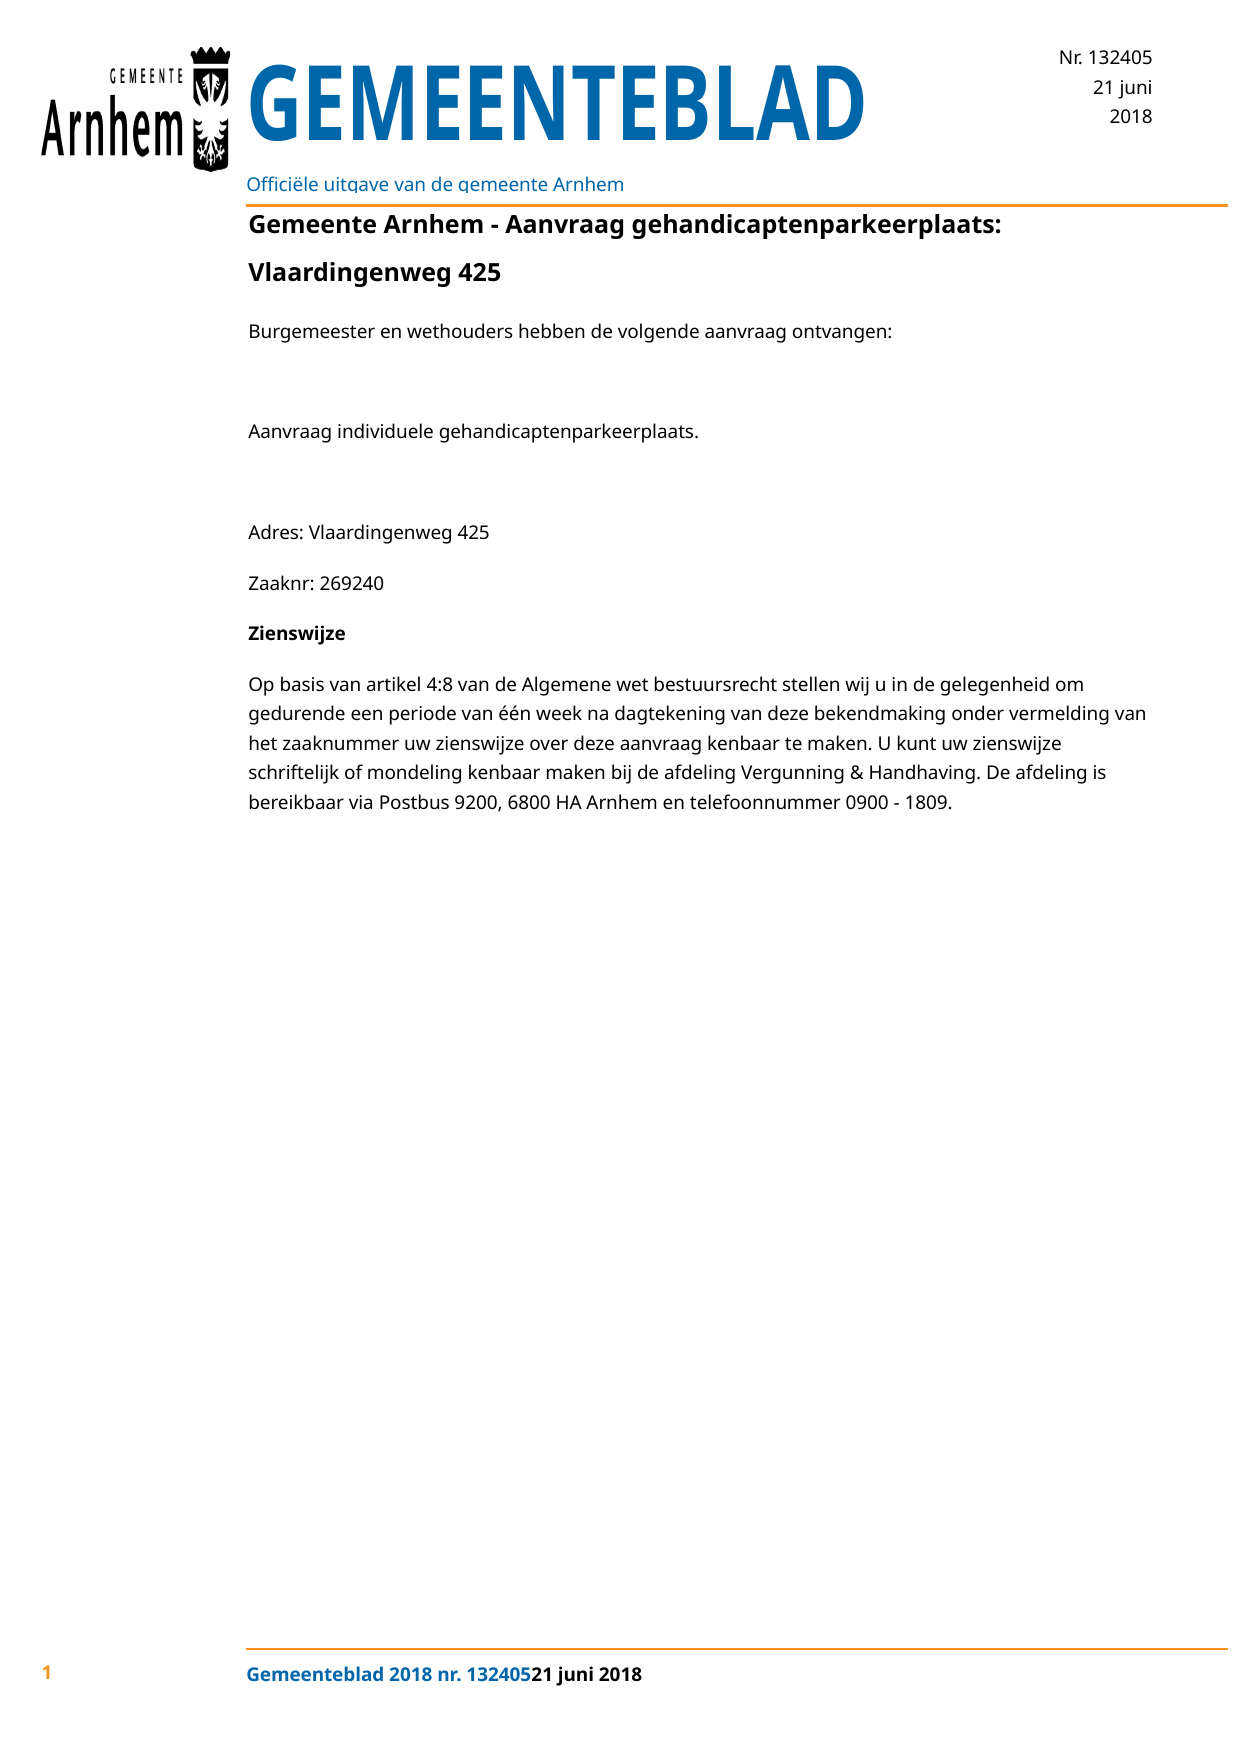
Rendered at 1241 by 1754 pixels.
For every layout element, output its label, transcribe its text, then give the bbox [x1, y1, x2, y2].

text Op basis van artikel 4:8 van de Algemene wet bestuursrecht stellen wij u in de gelegenheid om gedurende een periode van één week na dagtekening van deze bekendmaking onder vermelding van het zaaknummer uw zienswijze over deze aanvraag kenbaar te maken. U kunt uw zienswijze schriftelijk of mondeling kenbaar maken bij de afdeling Vergunning & Handhaving. De afdeling is bereikbaar via Postbus 9200, 6800 HA Arnhem en telefoonnummer 0900 - 1809. [248, 671, 1152, 815]
text Gemeente Arnhem - Aanvraag gehandicaptenparkeerplaats: Vlaardingenweg 425 [248, 207, 1152, 288]
text Burgemeester en wethouders hebben de volgende aanvraag ontvangen: [248, 318, 1152, 344]
picture [41, 47, 231, 172]
text Zaaknr: 269240 [248, 570, 1152, 596]
text Aanvraag individuele gehandicaptenparkeerplaats. [248, 419, 1152, 444]
text Zienswijze [248, 620, 1152, 646]
text Adres: Vlaardingenweg 425 [248, 519, 1152, 545]
